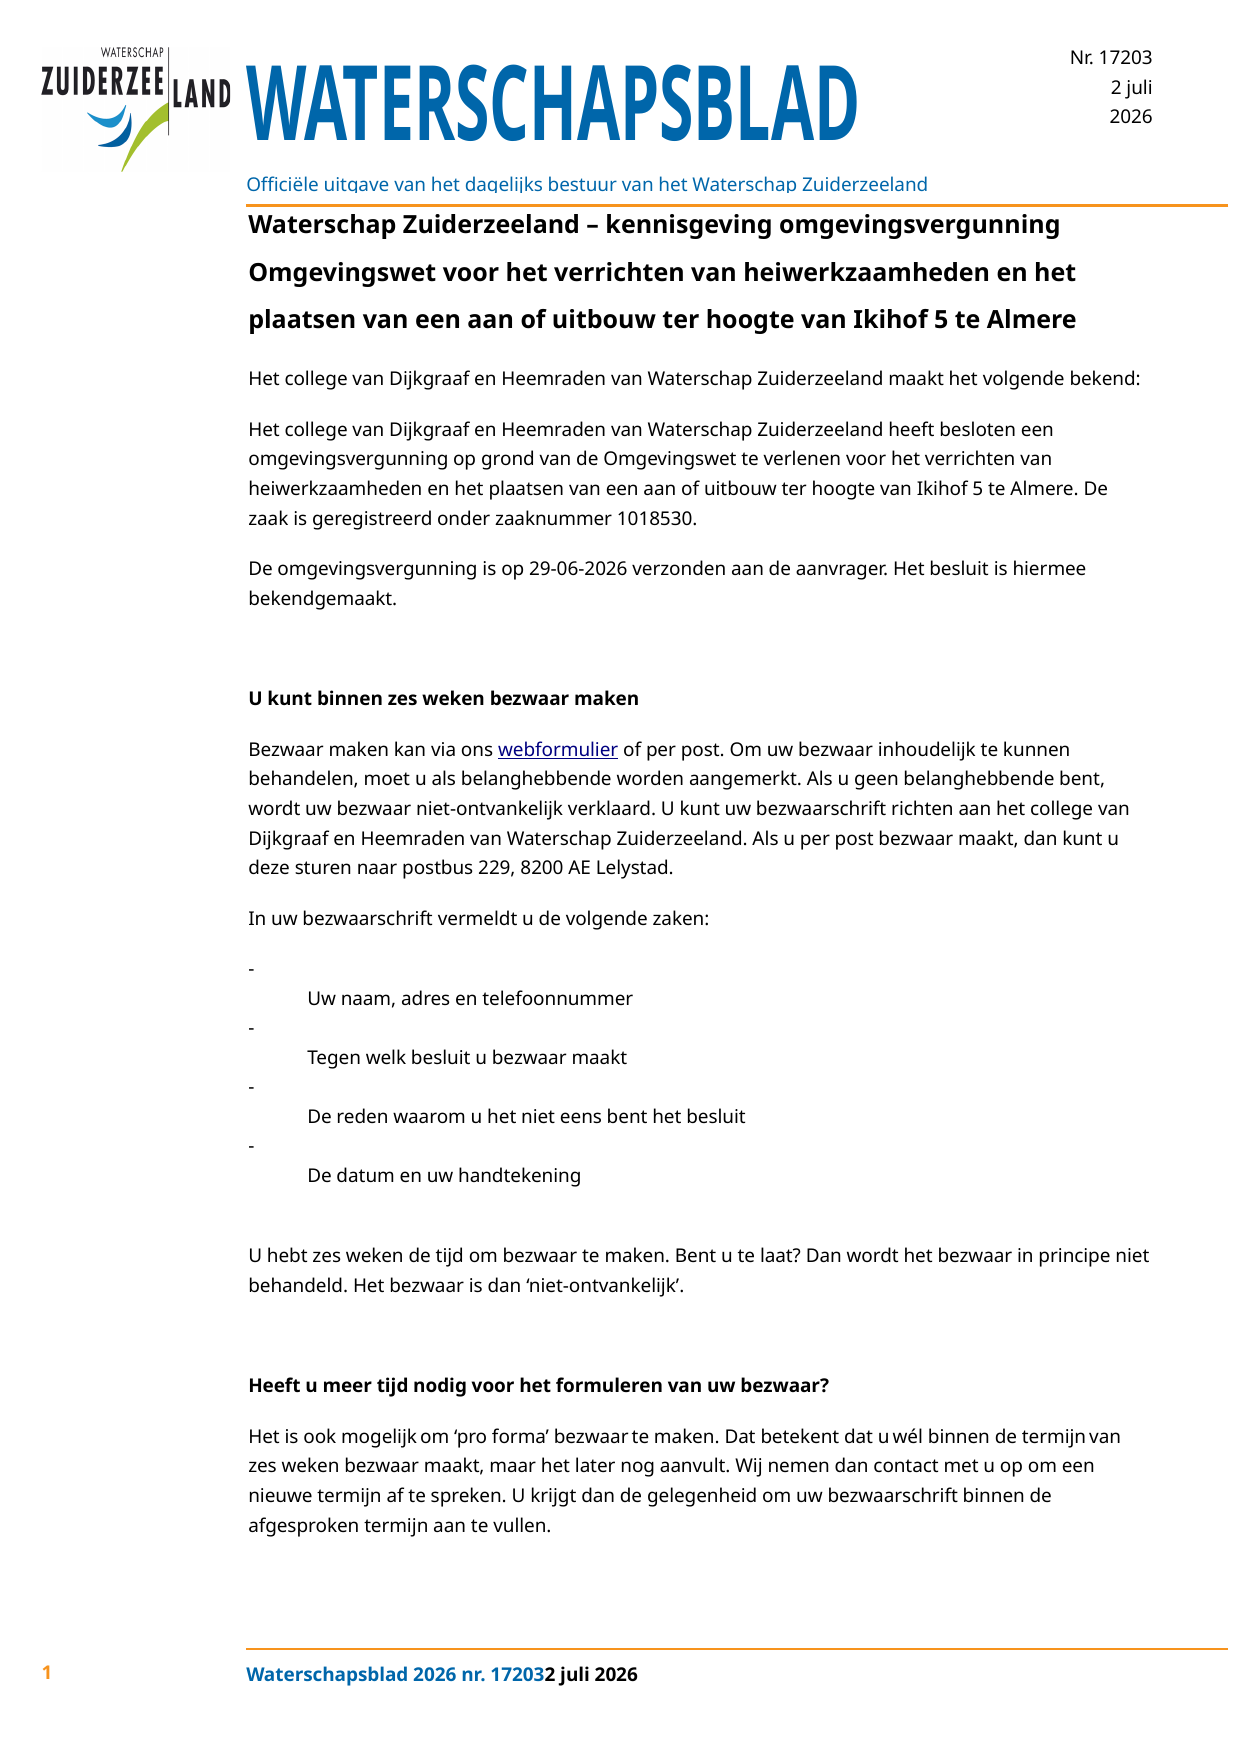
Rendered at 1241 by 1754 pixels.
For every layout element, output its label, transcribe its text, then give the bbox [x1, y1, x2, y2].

list De datum en uw handtekening [248, 1162, 1152, 1188]
text Bezwaar maken kan via ons webformulier of per post. Om uw bezwaar inhoudelijk te kunnen behandelen, moet u als belanghebbende worden aangemerkt. Als u geen belanghebbende bent, wordt uw bezwaar niet-ontvankelijk verklaard. U kunt uw bezwaarschrift richten aan het college van Dijkgraaf en Heemraden van Waterschap Zuiderzeeland. Als u per post bezwaar maakt, dan kunt u deze sturen naar postbus 229, 8200 AE Lelystad. [248, 736, 1152, 880]
list Uw naam, adres en telefoonnummer [248, 985, 1152, 1010]
text Het is ook mogelijk om ‘pro forma’ bezwaar te maken. Dat betekent dat u wél binnen de termijn van zes weken bezwaar maakt, maar het later nog aanvult. Wij nemen dan contact met u op om een nieuwe termijn af te spreken. U krijgt dan de gelegenheid om uw bezwaarschrift binnen de afgesproken termijn aan te vullen. [248, 1423, 1152, 1537]
text Het college van Dijkgraaf en Heemraden van Waterschap Zuiderzeeland maakt het volgende bekend: [248, 366, 1152, 391]
text In uw bezwaarschrift vermeldt u de volgende zaken: [248, 905, 1152, 930]
picture [41, 47, 231, 172]
text U hebt zes weken de tijd om bezwaar te maken. Bent u te laat? Dan wordt het bezwaar in principe niet behandeld. Het bezwaar is dan ‘niet-ontvankelijk’. [248, 1242, 1152, 1297]
text U kunt binnen zes weken bezwaar maken [248, 686, 1152, 711]
text Waterschap Zuiderzeeland – kennisgeving omgevingsvergunning Omgevingswet voor het verrichten van heiwerkzaamheden en het plaatsen van een aan of uitbouw ter hoogte van Ikihof 5 te Almere [248, 207, 1152, 336]
list Tegen welk besluit u bezwaar maakt [248, 1044, 1152, 1069]
list De reden waarom u het niet eens bent het besluit [248, 1103, 1152, 1129]
text De omgevingsvergunning is op 29-06-2026 verzonden aan de aanvrager. Het besluit is hiermee bekendgemaakt. [248, 555, 1152, 610]
text Het college van Dijkgraaf en Heemraden van Waterschap Zuiderzeeland heeft besloten een omgevingsvergunning op grond van de Omgevingswet te verlenen voor het verrichten van heiwerkzaamheden en het plaatsen van een aan of uitbouw ter hoogte van Ikihof 5 te Almere. De zaak is geregistreerd onder zaaknummer 1018530. [248, 416, 1152, 530]
text Heeft u meer tijd nodig voor het formuleren van uw bezwaar? [248, 1373, 1152, 1398]
